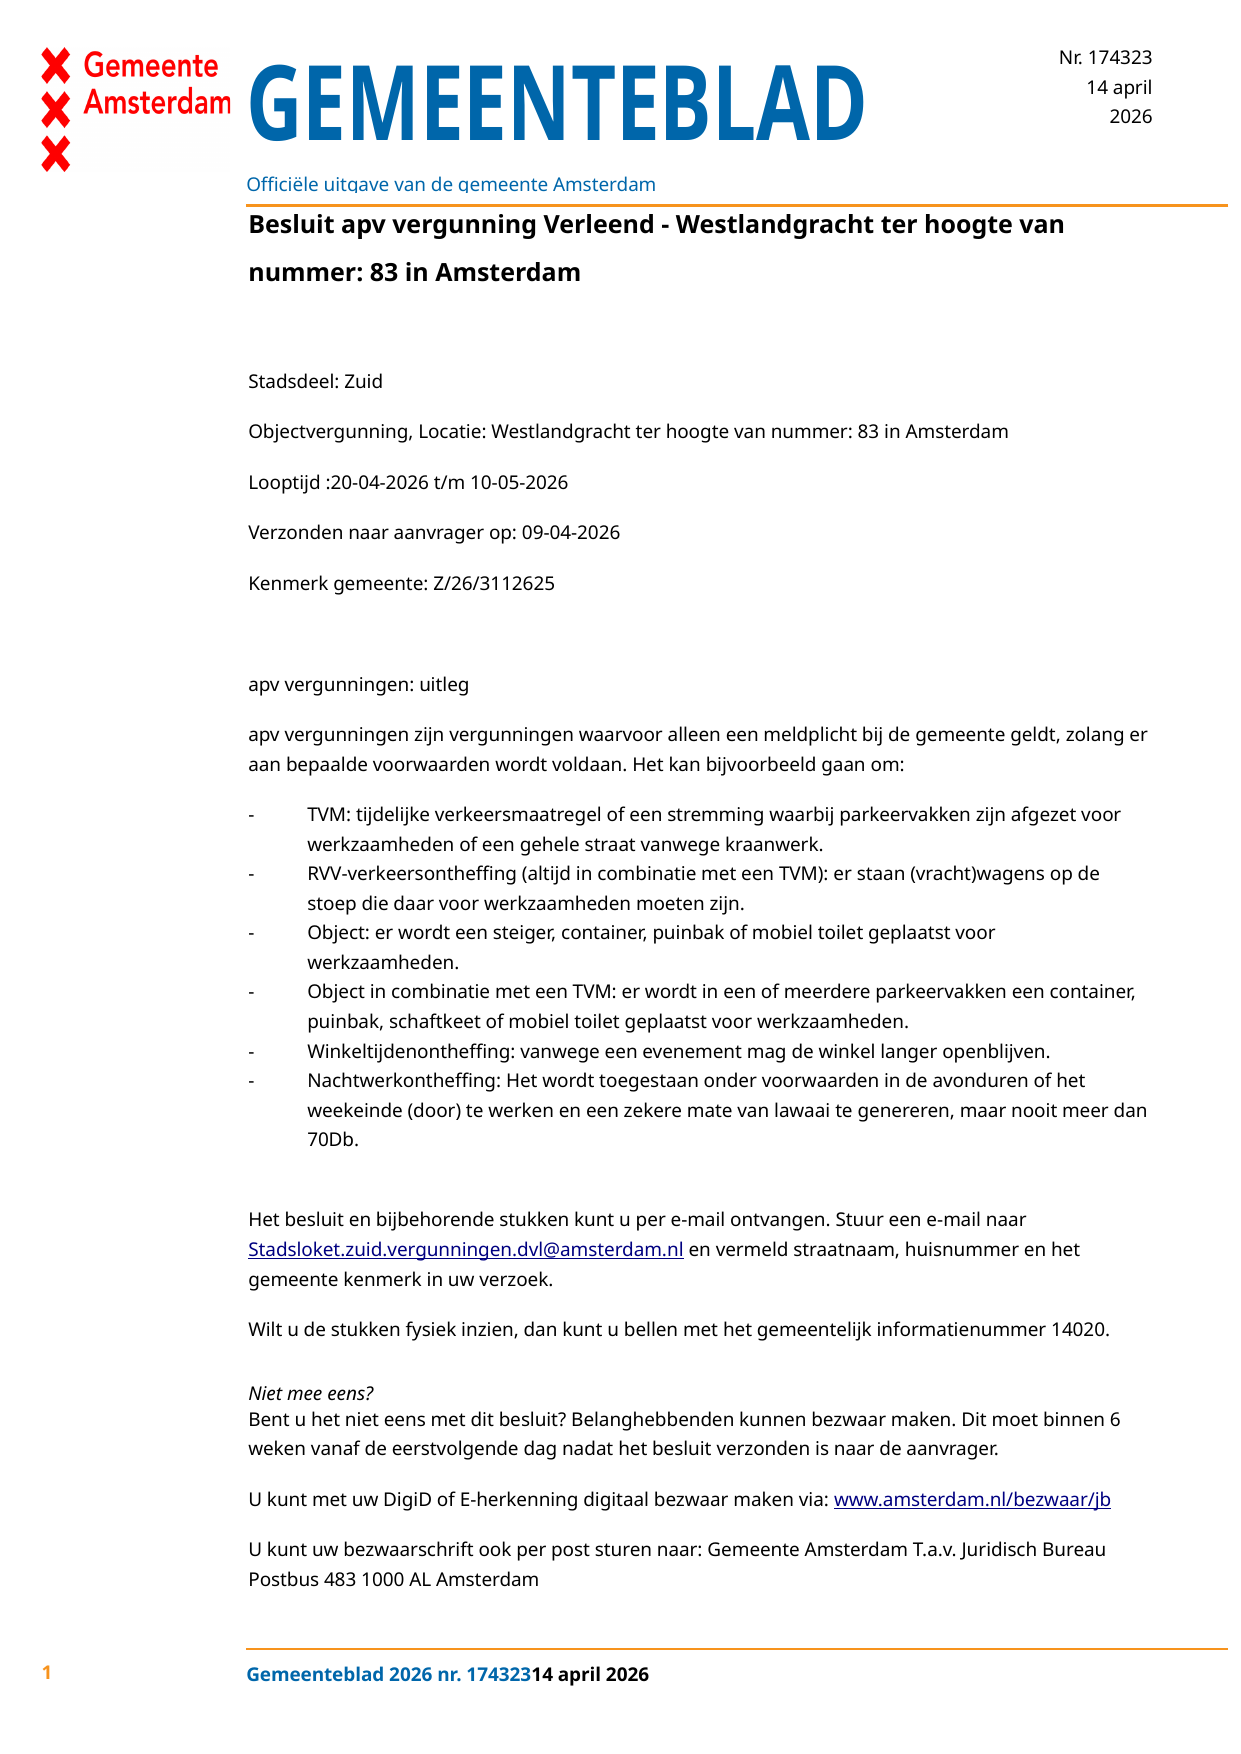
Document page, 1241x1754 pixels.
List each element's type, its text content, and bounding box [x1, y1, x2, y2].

text apv vergunningen: uitleg [248, 671, 1152, 697]
text Looptijd :20-04-2026 t/m 10-05-2026 [248, 469, 1152, 495]
text Bent u het niet eens met dit besluit? Belanghebbenden kunnen bezwaar maken. Dit moet binnen 6 weken vanaf de eerstvolgende dag nadat het besluit verzonden is naar de aanvrager. [248, 1406, 1152, 1461]
text Verzonden naar aanvrager op: 09-04-2026 [248, 519, 1152, 545]
text Wilt u de stukken fysiek inzien, dan kunt u bellen met het gemeentelijk informatienummer 14020. [248, 1316, 1152, 1342]
picture [41, 47, 231, 172]
text Niet mee eens? [248, 1380, 1152, 1406]
text U kunt met uw DigiD of E-herkenning digitaal bezwaar maken via: www.amsterdam.nl/bezwaar/jb [248, 1486, 1152, 1512]
text Stadsdeel: Zuid [248, 368, 1152, 394]
text Kenmerk gemeente: Z/26/3112625 [248, 570, 1152, 596]
list Nachtwerkontheffing: Het wordt toegestaan onder voorwaarden in de avonduren of het weekeinde (door) te werken en een zekere mate van lawaai te genereren, maar nooit meer dan 70Db. [248, 1067, 1152, 1152]
list Object: er wordt een steiger, container, puinbak of mobiel toilet geplaatst voor werkzaamheden. [248, 919, 1152, 975]
list RVV-verkeersontheffing (altijd in combinatie met een TVM): er staan (vracht)wagens op de stoep die daar voor werkzaamheden moeten zijn. [248, 860, 1152, 916]
text U kunt uw bezwaarschrift ook per post sturen naar: Gemeente Amsterdam T.a.v. Juridisch Bureau Postbus 483 1000 AL Amsterdam [248, 1536, 1152, 1592]
text Objectvergunning, Locatie: Westlandgracht ter hoogte van nummer: 83 in Amsterdam [248, 419, 1152, 444]
list Winkeltijdenontheffing: vanwege een evenement mag de winkel langer openblijven. [248, 1038, 1152, 1064]
text apv vergunningen zijn vergunningen waarvoor alleen een meldplicht bij de gemeente geldt, zolang er aan bepaalde voorwaarden wordt voldaan. Het kan bijvoorbeeld gaan om: [248, 721, 1152, 777]
list Object in combinatie met een TVM: er wordt in een of meerdere parkeervakken een container, puinbak, schaftkeet of mobiel toilet geplaatst voor werkzaamheden. [248, 979, 1152, 1034]
list TVM: tijdelijke verkeersmaatregel of een stremming waarbij parkeervakken zijn afgezet voor werkzaamheden of een gehele straat vanwege kraanwerk. [248, 801, 1152, 857]
text Besluit apv vergunning Verleend - Westlandgracht ter hoogte van nummer: 83 in Amsterdam [248, 207, 1152, 288]
text Het besluit en bijbehorende stukken kunt u per e-mail ontvangen. Stuur een e-mail naar Stadsloket.zuid.vergunningen.dvl@amsterdam.nl en vermeld straatnaam, huisnummer en het gemeente kenmerk in uw verzoek. [248, 1207, 1152, 1292]
